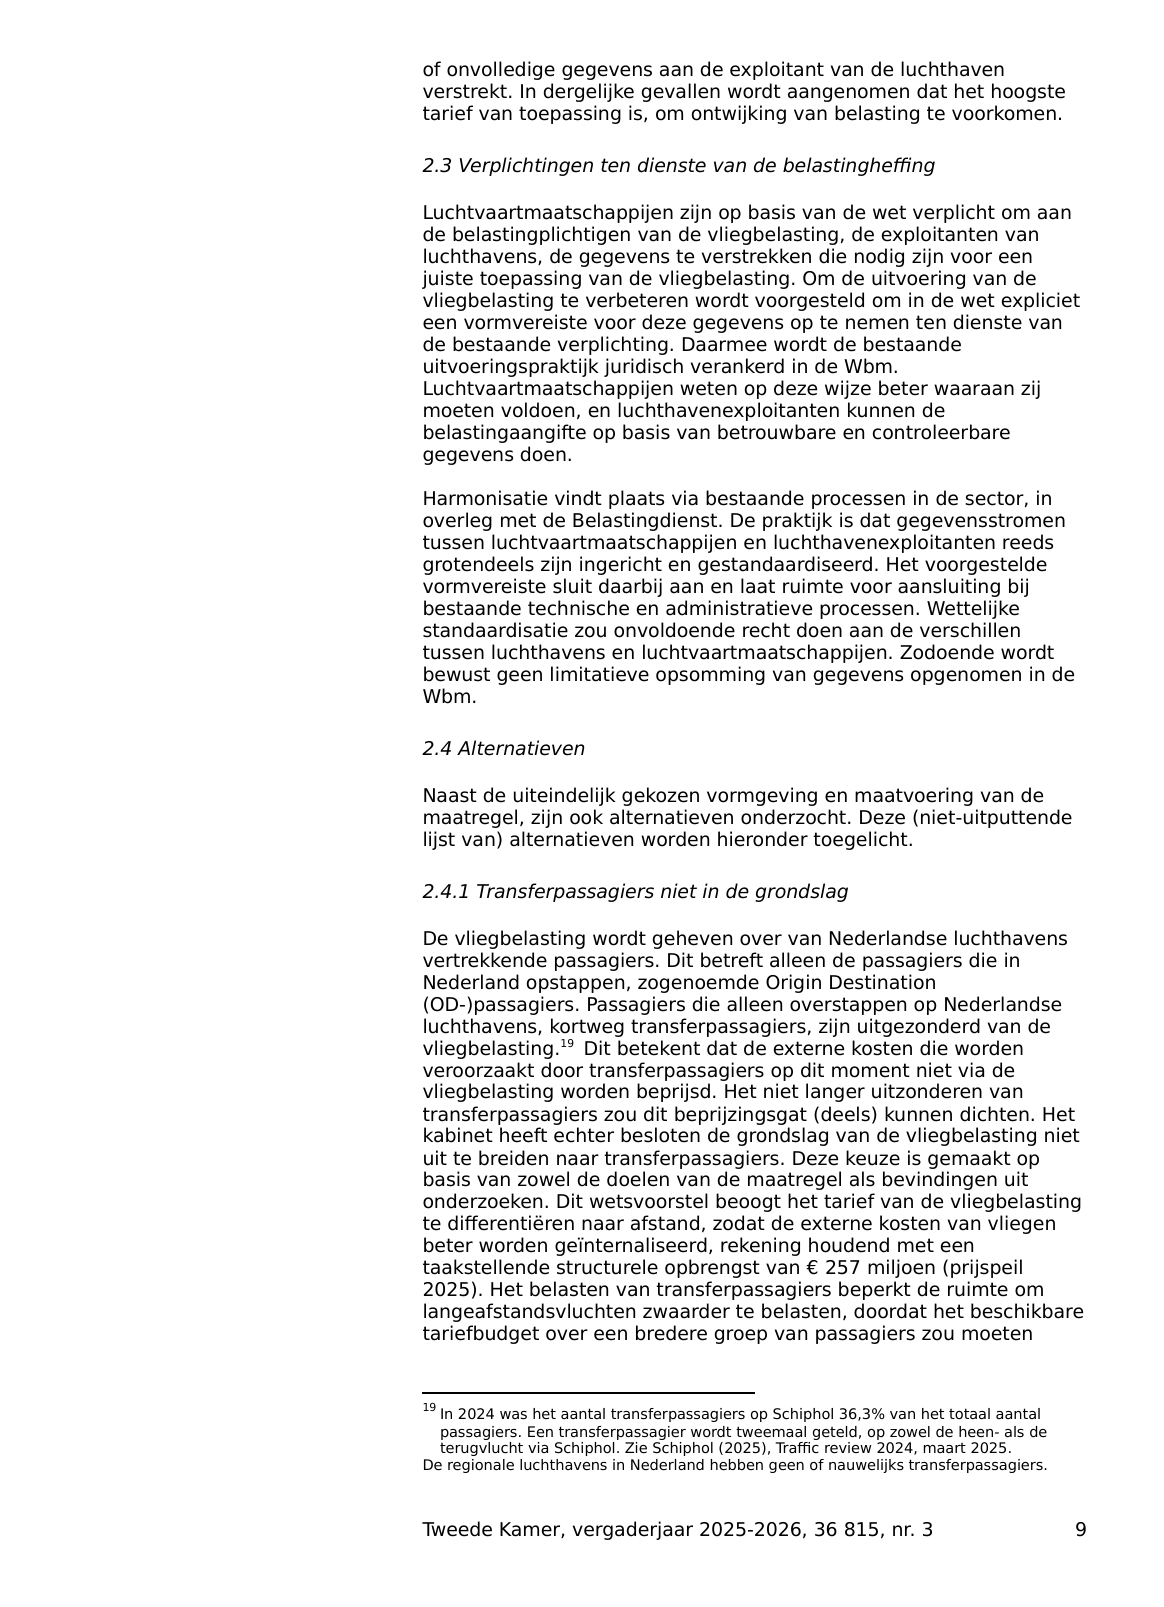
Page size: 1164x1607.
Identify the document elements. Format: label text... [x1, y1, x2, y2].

text Luchtvaartmaatschappijen zijn op basis van de wet verplicht om aan de belastingplichtigen van de vliegbelasting, de exploitanten van luchthavens, de gegevens te verstrekken die nodig zijn voor een juiste toepassing van de vliegbelasting. Om de uitvoering van de vliegbelasting te verbeteren wordt voorgesteld om in de wet expliciet een vormvereiste voor deze gegevens op te nemen ten dienste van de bestaande verplichting. Daarmee wordt de bestaande uitvoeringspraktijk juridisch verankerd in de Wbm. Luchtvaartmaatschappijen weten op deze wijze beter waaraan zij moeten voldoen, en luchthavenexploitanten kunnen de belastingaangifte op basis van betrouwbare en controleerbare gegevens doen. [422, 202, 1087, 466]
subtitle 2.3 Verplichtingen ten dienste van de belastingheffing [422, 155, 1087, 177]
subtitle 2.4 Alternatieven [422, 738, 1087, 760]
text Harmonisatie vindt plaats via bestaande processen in de sector, in overleg met de Belastingdienst. De praktijk is dat gegevensstromen tussen luchtvaartmaatschappijen en luchthavenexploitanten reeds grotendeels zijn ingericht en gestandaardiseerd. Het voorgestelde vormvereiste sluit daarbij aan en laat ruimte voor aansluiting bij bestaande technische en administratieve processen. Wettelijke standaardisatie zou onvoldoende recht doen aan de verschillen tussen luchthavens en luchtvaartmaatschappijen. Zodoende wordt bewust geen limitatieve opsomming van gegevens opgenomen in de Wbm. [422, 488, 1087, 708]
text of onvolledige gegevens aan de exploitant van de luchthaven verstrekt. In dergelijke gevallen wordt aangenomen dat het hoogste tarief van toepassing is, om ontwijking van belasting te voorkomen. [422, 59, 1087, 125]
text De regionale luchthavens in Nederland hebben geen of nauwelijks transferpassagiers. [422, 1457, 1087, 1474]
text In 2024 was het aantal transferpassagiers op Schiphol 36,3% van het totaal aantal passagiers. Een transferpassagier wordt tweemaal geteld, op zowel de heen- als de terugvlucht via Schiphol. Zie Schiphol (2025), Traffic review 2024, maart 2025. [422, 1402, 1087, 1457]
text De vliegbelasting wordt geheven over van Nederlandse luchthavens vertrekkende passagiers. Dit betreft alleen de passagiers die in Nederland opstappen, zogenoemde Origin Destination (OD-)passagiers. Passagiers die alleen overstappen op Nederlandse luchthavens, kortweg transferpassagiers, zijn uitgezonderd van de vliegbelasting. Dit betekent dat de externe kosten die worden veroorzaakt door transferpassagiers op dit moment niet via de vliegbelasting worden beprijsd. Het niet langer uitzonderen van transferpassagiers zou dit beprijzingsgat (deels) kunnen dichten. Het kabinet heeft echter besloten de grondslag van de vliegbelasting niet uit te breiden naar transferpassagiers. Deze keuze is gemaakt op basis van zowel de doelen van de maatregel als bevindingen uit onderzoeken. Dit wetsvoorstel beoogt het tarief van de vliegbelasting te differentiëren naar afstand, zodat de externe kosten van vliegen beter worden geïnternaliseerd, rekening houdend met een taakstellende structurele opbrengst van € 257 miljoen (prijspeil 2025). Het belasten van transferpassagiers beperkt de ruimte om langeafstandsvluchten zwaarder te belasten, doordat het beschikbare tariefbudget over een bredere groep van passagiers zou moeten [422, 928, 1087, 1345]
text Naast de uiteindelijk gekozen vormgeving en maatvoering van de maatregel, zijn ook alternatieven onderzocht. Deze (niet-uitputtende lijst van) alternatieven worden hieronder toegelicht. [422, 785, 1087, 851]
subtitle 2.4.1 Transferpassagiers niet in de grondslag [422, 881, 1087, 903]
